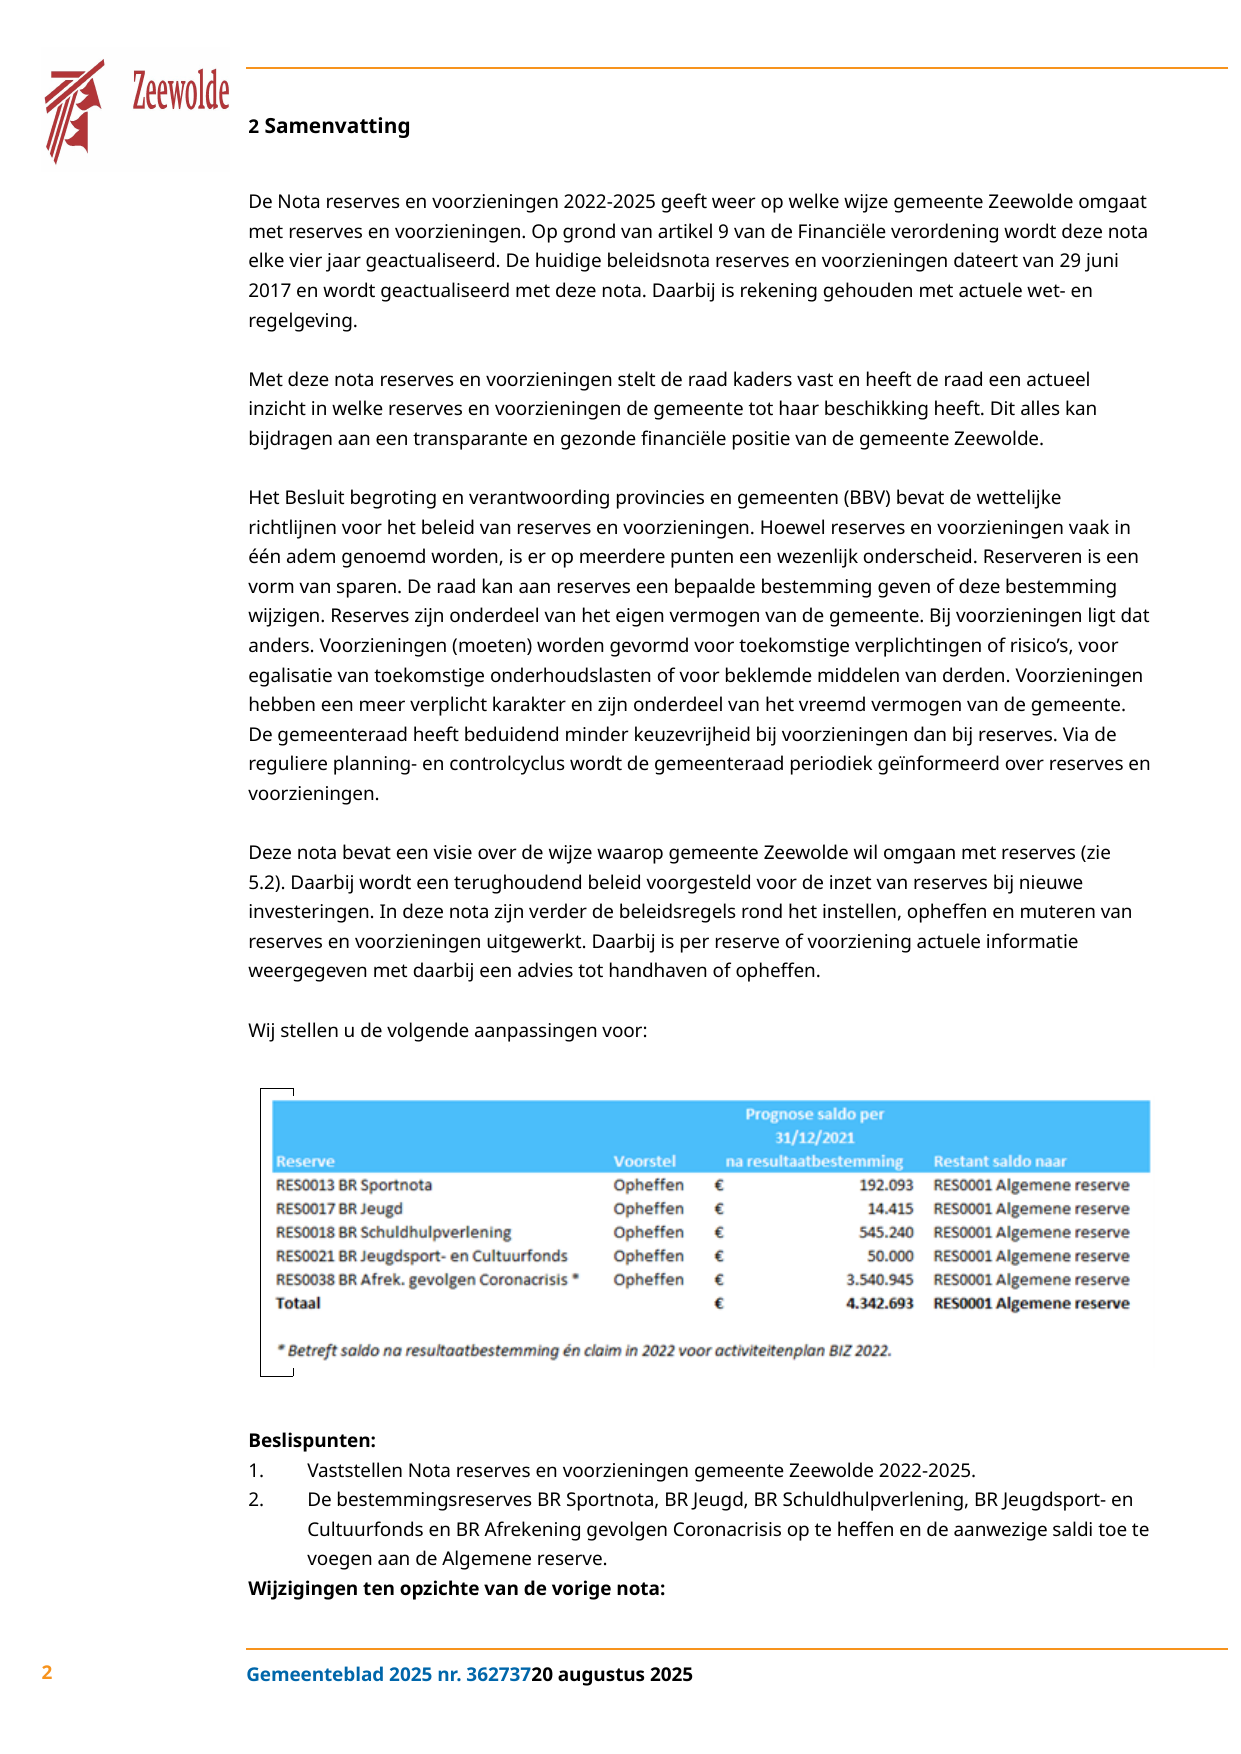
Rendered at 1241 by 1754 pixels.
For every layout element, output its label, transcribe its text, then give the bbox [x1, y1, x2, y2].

text Met deze nota reserves en voorzieningen stelt de raad kaders vast en heeft de raad een actueel inzicht in welke reserves en voorzieningen de gemeente tot haar beschikking heeft. Dit alles kan bijdragen aan een transparante en gezonde financiële positie van de gemeente Zeewolde. [248, 366, 1152, 451]
text Deze nota bevat een visie over de wijze waarop gemeente Zeewolde wil omgaan met reserves (zie 5.2). Daarbij wordt een terughoudend beleid voorgesteld voor de inzet van reserves bij nieuwe investeringen. In deze nota zijn verder de beleidsregels rond het instellen, opheffen en muteren van reserves en voorzieningen uitgewerkt. Daarbij is per reserve of voorziening actuele informatie weergegeven met daarbij een advies tot handhaven of opheffen. [248, 839, 1152, 983]
text 2 Samenvatting [248, 111, 1152, 139]
text De Nota reserves en voorzieningen 2022-2025 geeft weer op welke wijze gemeente Zeewolde omgaat met reserves en voorzieningen. Op grond van artikel 9 van de Financiële verordening wordt deze nota elke vier jaar geactualiseerd. De huidige beleidsnota reserves en voorzieningen dateert van 29 juni 2017 en wordt geactualiseerd met deze nota. Daarbij is rekening gehouden met actuele wet- en regelgeving. [248, 188, 1152, 333]
list Vaststellen Nota reserves en voorzieningen gemeente Zeewolde 2022-2025. [248, 1457, 1152, 1483]
picture [268, 1096, 1155, 1368]
text Beslispunten: [248, 1427, 1152, 1453]
picture [41, 47, 231, 172]
text Wijzigingen ten opzichte van de vorige nota: [248, 1575, 1152, 1601]
text Wij stellen u de volgende aanpassingen voor: [248, 1017, 1152, 1043]
list De bestemmingsreserves BR Sportnota, BR Jeugd, BR Schuldhulpverlening, BR Jeugdsport- en Cultuurfonds en BR Afrekening gevolgen Coronacrisis op te heffen en de aanwezige saldi toe te voegen aan de Algemene reserve. [248, 1486, 1152, 1571]
text Het Besluit begroting en verantwoording provincies en gemeenten (BBV) bevat de wettelijke richtlijnen voor het beleid van reserves en voorzieningen. Hoewel reserves en voorzieningen vaak in één adem genoemd worden, is er op meerdere punten een wezenlijk onderscheid. Reserveren is een vorm van sparen. De raad kan aan reserves een bepaalde bestemming geven of deze bestemming wijzigen. Reserves zijn onderdeel van het eigen vermogen van de gemeente. Bij voorzieningen ligt dat anders. Voorzieningen (moeten) worden gevormd voor toekomstige verplichtingen of risico’s, voor egalisatie van toekomstige onderhoudslasten of voor beklemde middelen van derden. Voorzieningen hebben een meer verplicht karakter en zijn onderdeel van het vreemd vermogen van de gemeente. De gemeenteraad heeft beduidend minder keuzevrijheid bij voorzieningen dan bij reserves. Via de reguliere planning- en controlcyclus wordt de gemeenteraad periodiek geïnformeerd over reserves en voorzieningen. [248, 484, 1152, 806]
